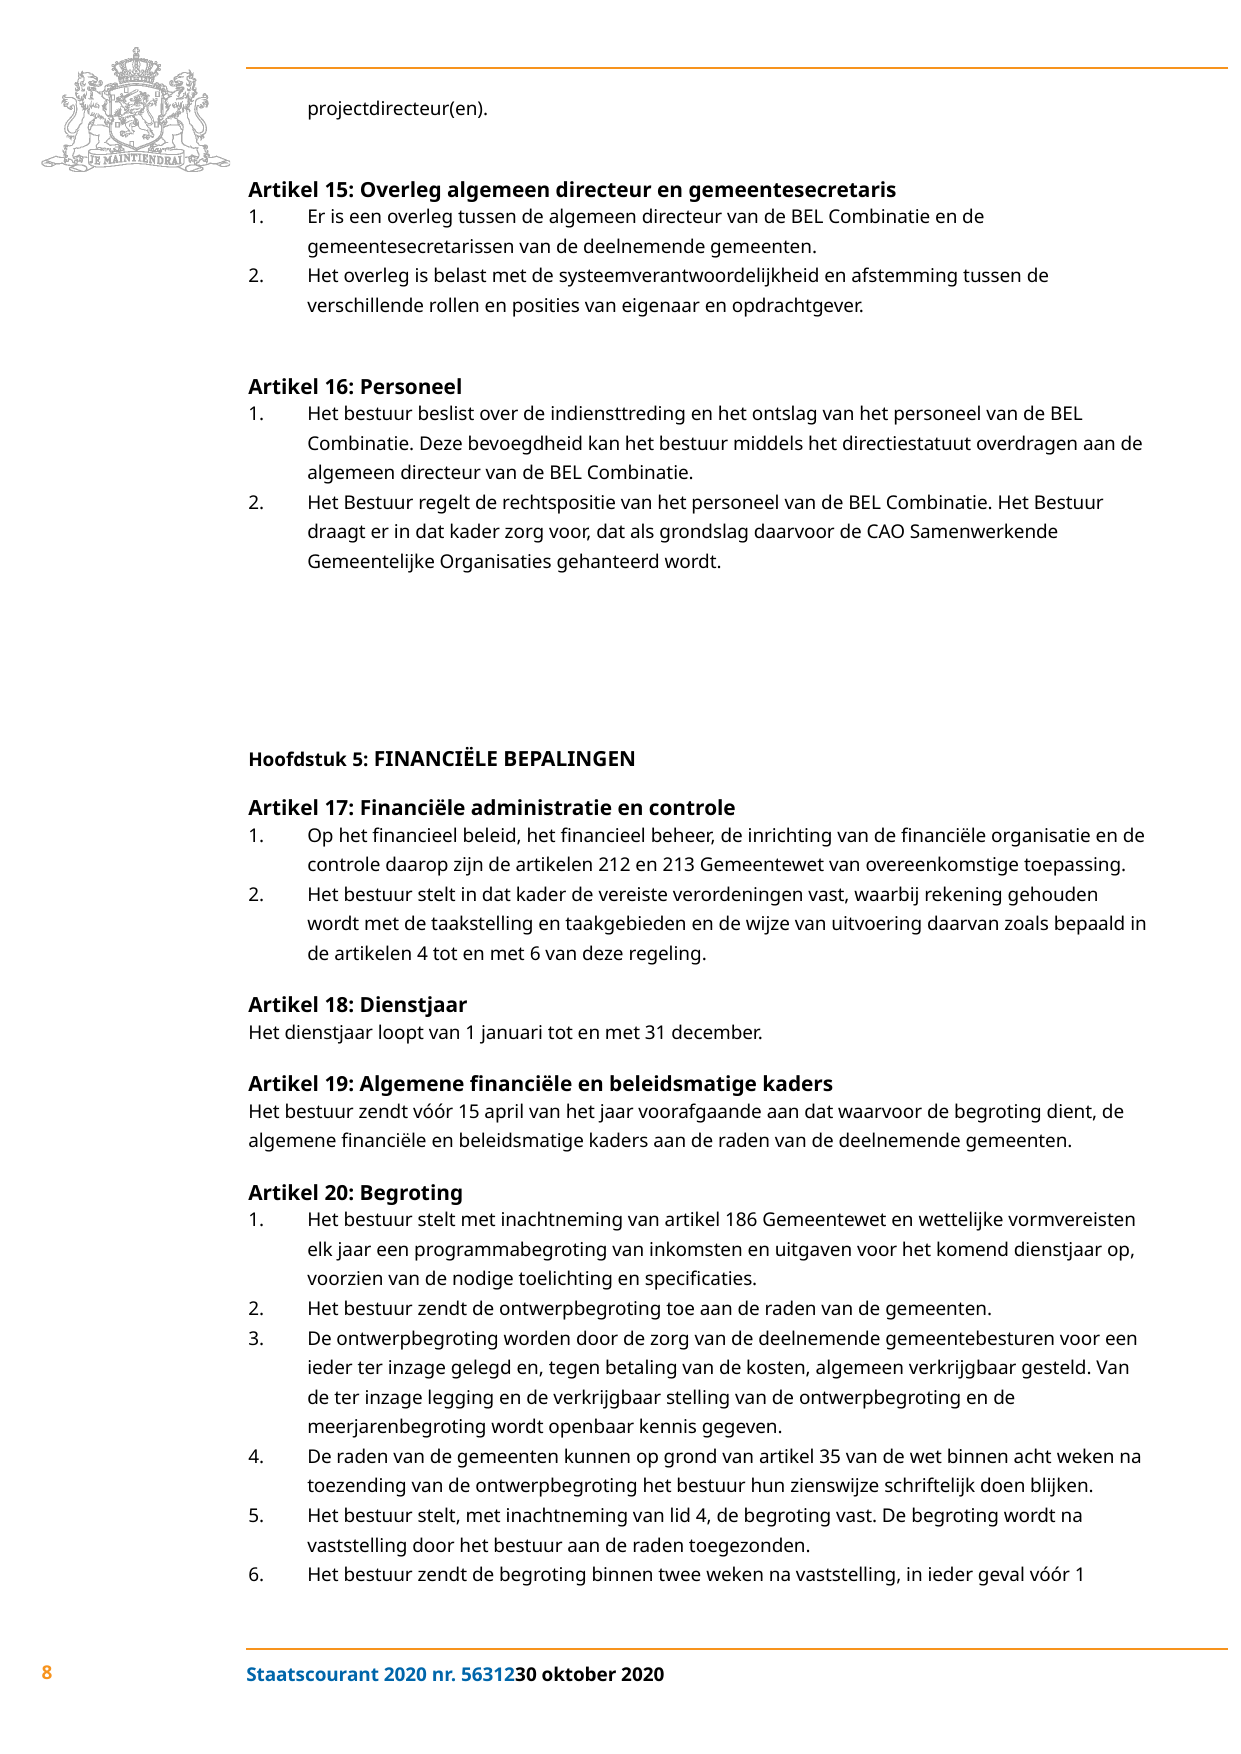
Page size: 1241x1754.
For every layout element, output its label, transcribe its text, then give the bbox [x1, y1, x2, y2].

list Het bestuur zendt de begroting binnen twee weken na vaststelling, in ieder geval vóór 1 [248, 1561, 1152, 1587]
text Artikel 20: Begroting [248, 1178, 1152, 1206]
text Het bestuur zendt vóór 15 april van het jaar voorafgaande aan dat waarvoor de begroting dient, de algemene financiële en beleidsmatige kaders aan de raden van de deelnemende gemeenten. [248, 1098, 1152, 1153]
list De raden van de gemeenten kunnen op grond van artikel 35 van de wet binnen acht weken na toezending van de ontwerpbegroting het bestuur hun zienswijze schriftelijk doen blijken. [248, 1443, 1152, 1498]
text Artikel 17: Financiële administratie en controle [248, 793, 1152, 822]
text Artikel 16: Personeel [248, 372, 1152, 400]
text Hoofdstuk 5: FINANCIËLE BEPALINGEN [248, 744, 1152, 773]
text Artikel 19: Algemene financiële en beleidsmatige kaders [248, 1069, 1152, 1098]
list Het Bestuur regelt de rechtspositie van het personeel van de BEL Combinatie. Het Bestuur draagt er in dat kader zorg voor, dat als grondslag daarvoor de CAO Samenwerkende Gemeentelijke Organisaties gehanteerd wordt. [248, 489, 1152, 574]
list Het bestuur stelt in dat kader de vereiste verordeningen vast, waarbij rekening gehouden wordt met de taakstelling en taakgebieden en de wijze van uitvoering daarvan zoals bepaald in de artikelen 4 tot en met 6 van deze regeling. [248, 881, 1152, 966]
picture [41, 47, 231, 172]
list vaststelling door het bestuur aan de raden toegezonden. [248, 1532, 1152, 1557]
list Er is een overleg tussen de algemeen directeur van de BEL Combinatie en de gemeentesecretarissen van de deelnemende gemeenten. [248, 203, 1152, 258]
list Het bestuur zendt de ontwerpbegroting toe aan de raden van de gemeenten. [248, 1295, 1152, 1321]
text Het dienstjaar loopt van 1 januari tot en met 31 december. [248, 1019, 1152, 1045]
list Het bestuur stelt met inachtneming van artikel 186 Gemeentewet en wettelijke vormvereisten elk jaar een programmabegroting van inkomsten en uitgaven voor het komend dienstjaar op, voorzien van de nodige toelichting en specificaties. [248, 1206, 1152, 1291]
list De ontwerpbegroting worden door de zorg van de deelnemende gemeentebesturen voor een ieder ter inzage gelegd en, tegen betaling van de kosten, algemeen verkrijgbaar gesteld. Van de ter inzage legging en de verkrijgbaar stelling van de ontwerpbegroting en de meerjarenbegroting wordt openbaar kennis gegeven. [248, 1325, 1152, 1439]
text Artikel 18: Dienstjaar [248, 991, 1152, 1019]
list Op het financieel beleid, het financieel beheer, de inrichting van de financiële organisatie en de controle daarop zijn de artikelen 212 en 213 Gemeentewet van overeenkomstige toepassing. [248, 822, 1152, 877]
list Het bestuur stelt, met inachtneming van lid 4, de begroting vast. De begroting wordt na [248, 1502, 1152, 1528]
list Het bestuur beslist over de indiensttreding en het ontslag van het personeel van de BEL Combinatie. Deze bevoegdheid kan het bestuur middels het directiestatuut overdragen aan de algemeen directeur van de BEL Combinatie. [248, 400, 1152, 485]
list projectdirecteur(en). [248, 95, 1152, 121]
text Artikel 15: Overleg algemeen directeur en gemeentesecretaris [248, 175, 1152, 203]
list Het overleg is belast met de systeemverantwoordelijkheid en afstemming tussen de verschillende rollen en posities van eigenaar en opdrachtgever. [248, 262, 1152, 318]
